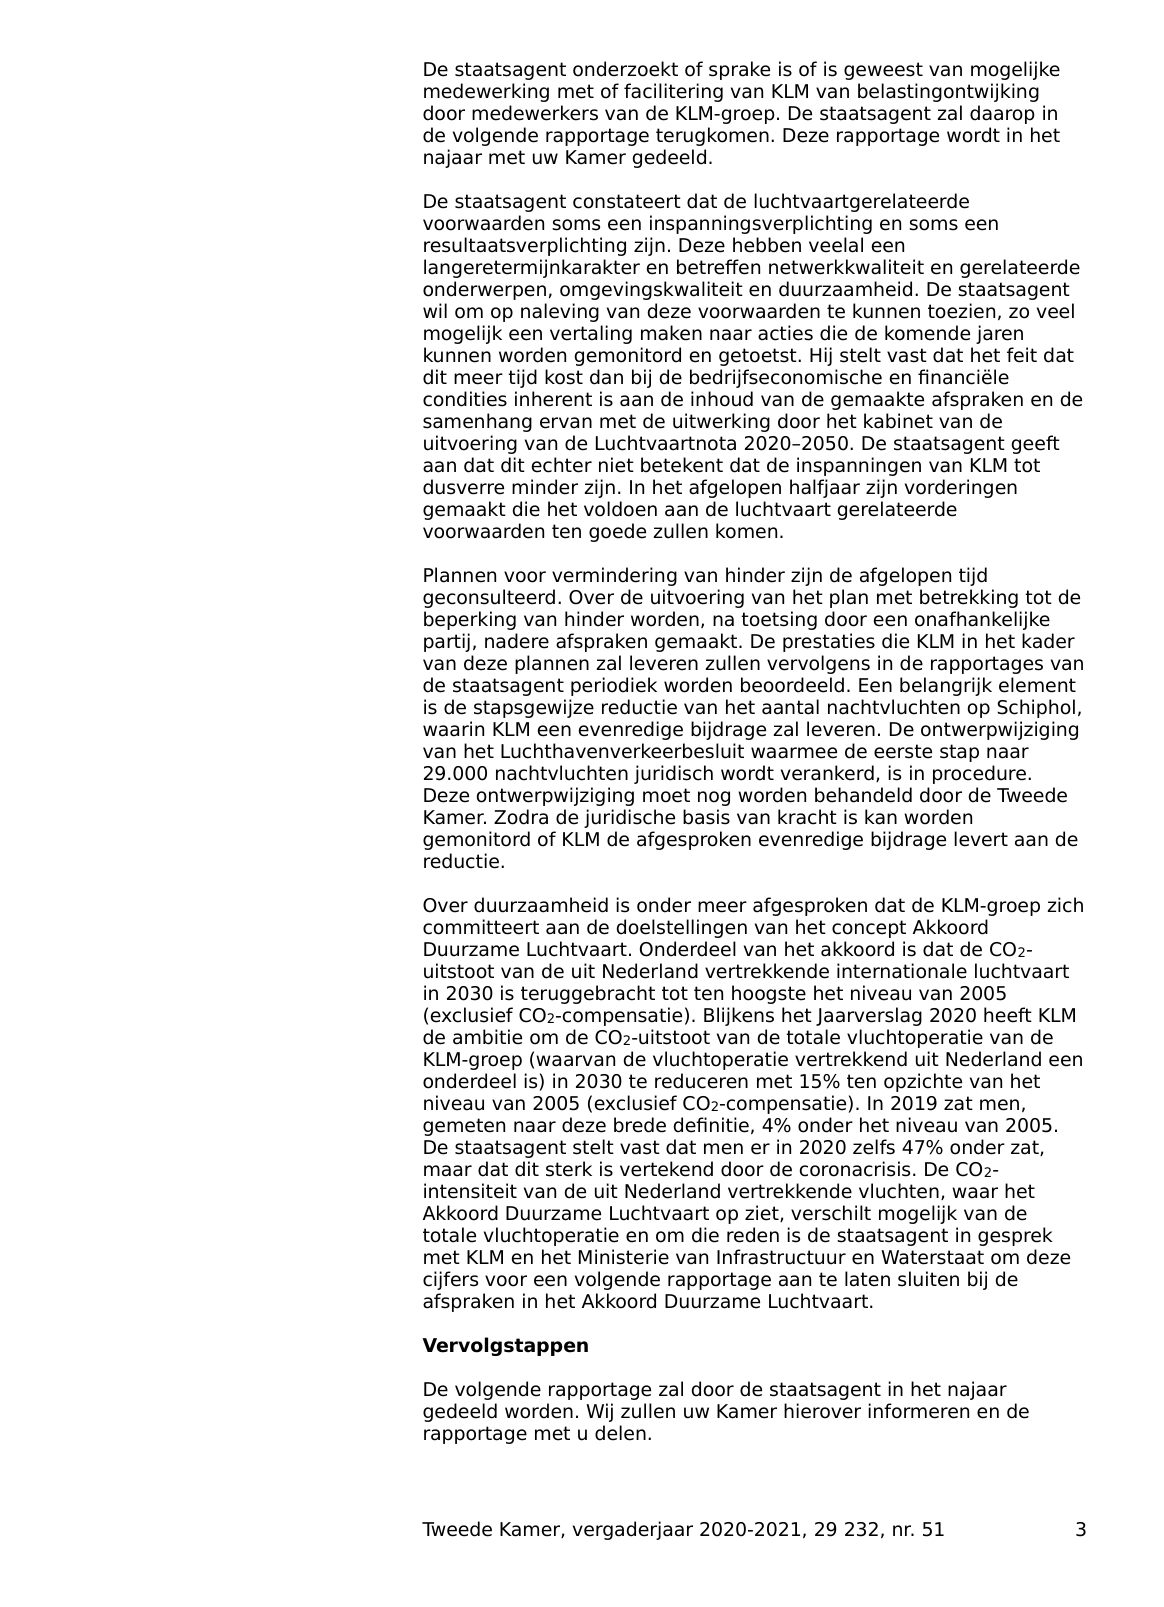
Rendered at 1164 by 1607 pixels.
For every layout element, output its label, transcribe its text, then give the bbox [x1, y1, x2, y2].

text Over duurzaamheid is onder meer afgesproken dat de KLM-groep zich committeert aan de doelstellingen van het concept Akkoord Duurzame Luchtvaart. Onderdeel van het akkoord is dat de CO2-uitstoot van de uit Nederland vertrekkende internationale luchtvaart in 2030 is teruggebracht tot ten hoogste het niveau van 2005 (exclusief CO2-compensatie). Blijkens het Jaarverslag 2020 heeft KLM de ambitie om de CO2-uitstoot van de totale vluchtoperatie van de KLM-groep (waarvan de vluchtoperatie vertrekkend uit Nederland een onderdeel is) in 2030 te reduceren met 15% ten opzichte van het niveau van 2005 (exclusief CO2-compensatie). In 2019 zat men, gemeten naar deze brede definitie, 4% onder het niveau van 2005. De staatsagent stelt vast dat men er in 2020 zelfs 47% onder zat, maar dat dit sterk is vertekend door de coronacrisis. De CO2-intensiteit van de uit Nederland vertrekkende vluchten, waar het Akkoord Duurzame Luchtvaart op ziet, verschilt mogelijk van de totale vluchtoperatie en om die reden is de staatsagent in gesprek met KLM en het Ministerie van Infrastructuur en Waterstaat om deze cijfers voor een volgende rapportage aan te laten sluiten bij de afspraken in het Akkoord Duurzame Luchtvaart. [422, 895, 1087, 1312]
text De staatsagent onderzoekt of sprake is of is geweest van mogelijke medewerking met of facilitering van KLM van belastingontwijking door medewerkers van de KLM-groep. De staatsagent zal daarop in de volgende rapportage terugkomen. Deze rapportage wordt in het najaar met uw Kamer gedeeld. [422, 59, 1087, 169]
subtitle Vervolgstappen [422, 1335, 1087, 1357]
text De staatsagent constateert dat de luchtvaartgerelateerde voorwaarden soms een inspanningsverplichting en soms een resultaatsverplichting zijn. Deze hebben veelal een langeretermijnkarakter en betreffen netwerkkwaliteit en gerelateerde onderwerpen, omgevingskwaliteit en duurzaamheid. De staatsagent wil om op naleving van deze voorwaarden te kunnen toezien, zo veel mogelijk een vertaling maken naar acties die de komende jaren kunnen worden gemonitord en getoetst. Hij stelt vast dat het feit dat dit meer tijd kost dan bij de bedrijfseconomische en financiële condities inherent is aan de inhoud van de gemaakte afspraken en de samenhang ervan met de uitwerking door het kabinet van de uitvoering van de Luchtvaartnota 2020–2050. De staatsagent geeft aan dat dit echter niet betekent dat de inspanningen van KLM tot dusverre minder zijn. In het afgelopen halfjaar zijn vorderingen gemaakt die het voldoen aan de luchtvaart gerelateerde voorwaarden ten goede zullen komen. [422, 191, 1087, 543]
text De volgende rapportage zal door de staatsagent in het najaar gedeeld worden. Wij zullen uw Kamer hierover informeren en de rapportage met u delen. [422, 1379, 1087, 1445]
text Plannen voor vermindering van hinder zijn de afgelopen tijd geconsulteerd. Over de uitvoering van het plan met betrekking tot de beperking van hinder worden, na toetsing door een onafhankelijke partij, nadere afspraken gemaakt. De prestaties die KLM in het kader van deze plannen zal leveren zullen vervolgens in de rapportages van de staatsagent periodiek worden beoordeeld. Een belangrijk element is de stapsgewijze reductie van het aantal nachtvluchten op Schiphol, waarin KLM een evenredige bijdrage zal leveren. De ontwerpwijziging van het Luchthavenverkeerbesluit waarmee de eerste stap naar 29.000 nachtvluchten juridisch wordt verankerd, is in procedure. Deze ontwerpwijziging moet nog worden behandeld door de Tweede Kamer. Zodra de juridische basis van kracht is kan worden gemonitord of KLM de afgesproken evenredige bijdrage levert aan de reductie. [422, 565, 1087, 873]
